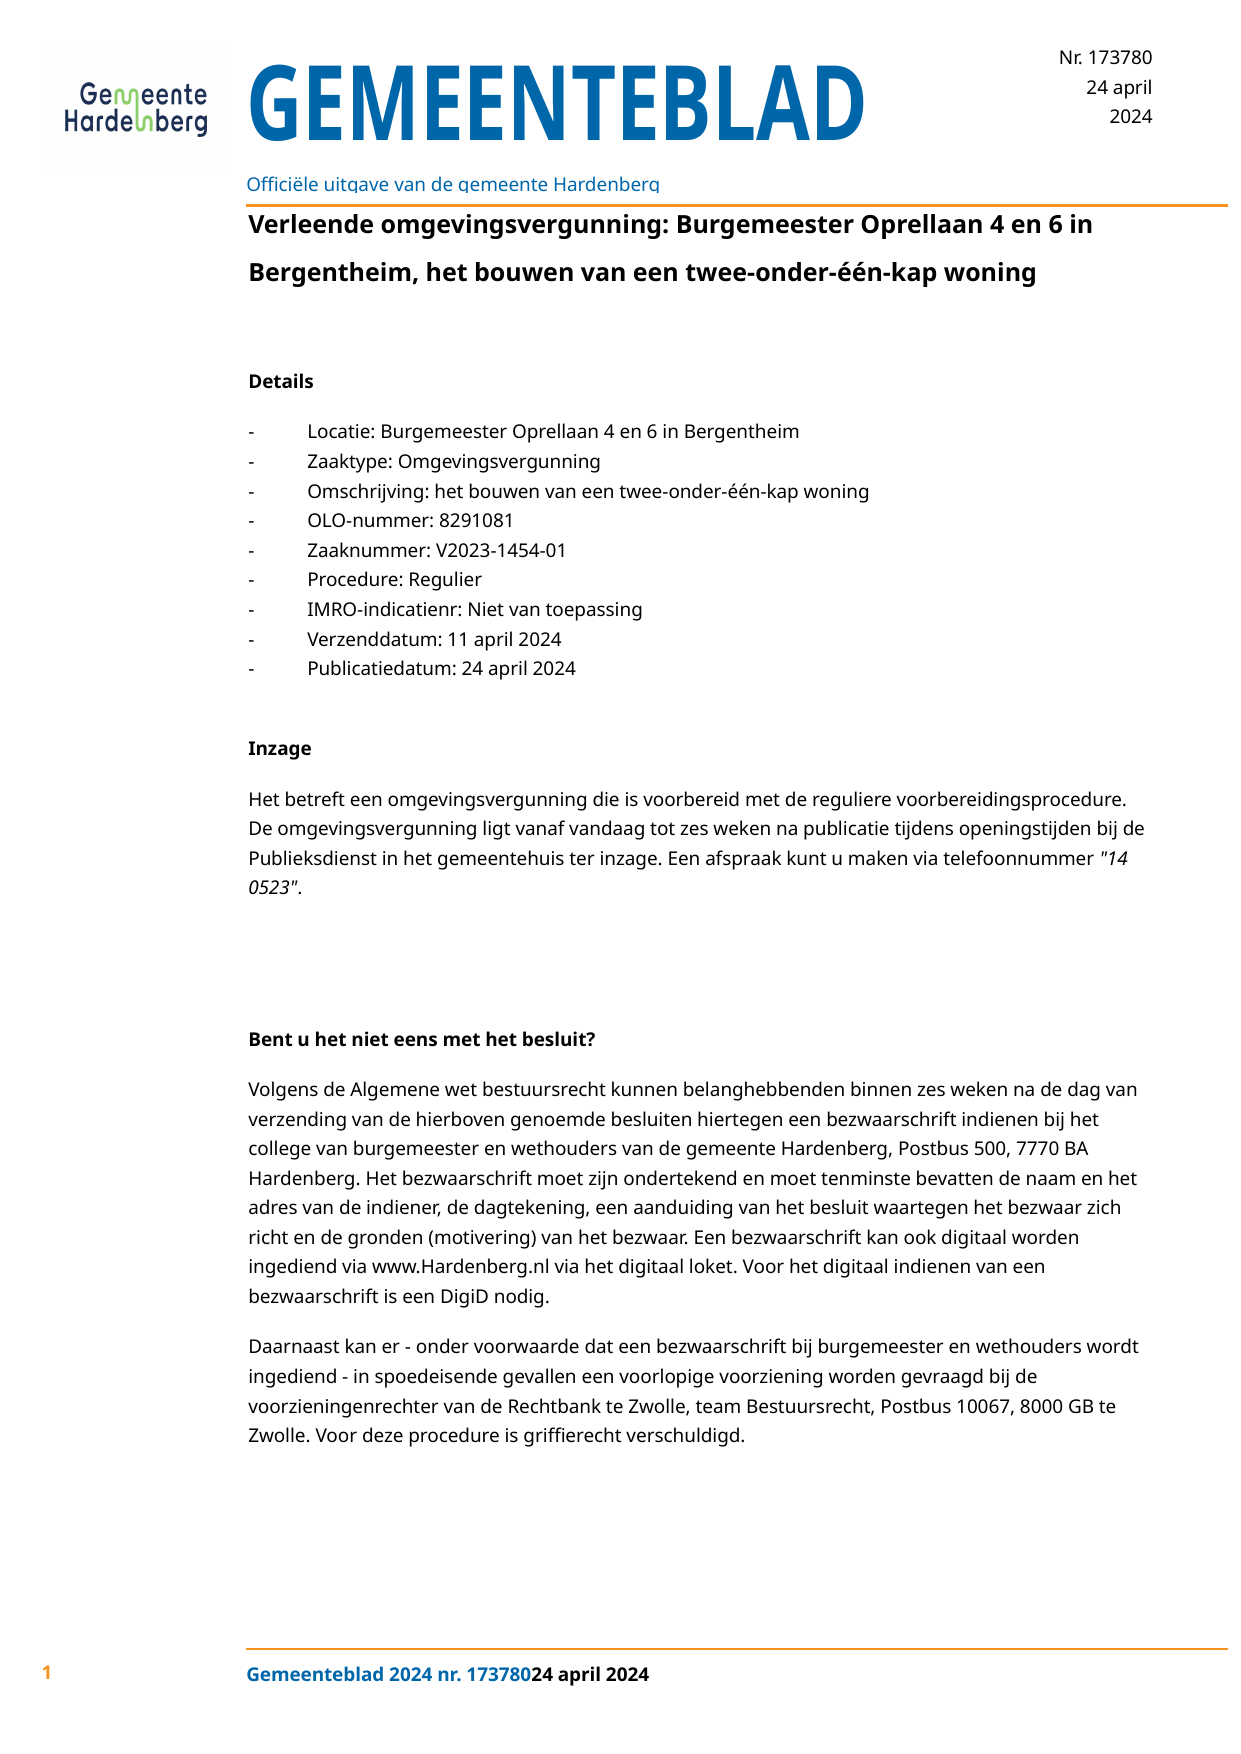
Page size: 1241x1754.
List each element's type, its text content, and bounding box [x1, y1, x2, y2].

list Omschrijving: het bouwen van een twee-onder-één-kap woning [248, 478, 1152, 504]
text Inzage [248, 735, 1152, 761]
list Zaaktype: Omgevingsvergunning [248, 448, 1152, 474]
text Details [248, 368, 1152, 394]
list OLO-nummer: 8291081 [248, 507, 1152, 533]
list Procedure: Regulier [248, 567, 1152, 592]
text Het betreft een omgevingsvergunning die is voorbereid met de reguliere voorbereidingsprocedure. De omgevingsvergunning ligt vanaf vandaag tot zes weken na publicatie tijdens openingstijden bij de Publieksdienst in het gemeentehuis ter inzage. Een afspraak kunt u maken via telefoonnummer "14 0523". [248, 786, 1152, 900]
text Verleende omgevingsvergunning: Burgemeester Oprellaan 4 en 6 in Bergentheim, het bouwen van een twee-onder-één-kap woning [248, 207, 1152, 288]
list IMRO-indicatienr: Niet van toepassing [248, 596, 1152, 622]
list Zaaknummer: V2023-1454-01 [248, 537, 1152, 563]
list Publicatiedatum: 24 april 2024 [248, 655, 1152, 681]
text Daarnaast kan er - onder voorwaarde dat een bezwaarschrift bij burgemeester en wethouders wordt ingediend - in spoedeisende gevallen een voorlopige voorziening worden gevraagd bij de voorzieningenrechter van de Rechtbank te Zwolle, team Bestuursrecht, Postbus 10067, 8000 GB te Zwolle. Voor deze procedure is griffierecht verschuldigd. [248, 1334, 1152, 1448]
list Verzenddatum: 11 april 2024 [248, 626, 1152, 652]
list Locatie: Burgemeester Oprellaan 4 en 6 in Bergentheim [248, 419, 1152, 444]
picture [41, 47, 231, 172]
text Volgens de Algemene wet bestuursrecht kunnen belanghebbenden binnen zes weken na de dag van verzending van de hierboven genoemde besluiten hiertegen een bezwaarschrift indienen bij het college van burgemeester en wethouders van de gemeente Hardenberg, Postbus 500, 7770 BA Hardenberg. Het bezwaarschrift moet zijn ondertekend en moet tenminste bevatten de naam en het adres van de indiener, de dagtekening, een aanduiding van het besluit waartegen het bezwaar zich richt en de gronden (motivering) van het bezwaar. Een bezwaarschrift kan ook digitaal worden ingediend via www.Hardenberg.nl via het digitaal loket. Voor het digitaal indienen van een bezwaarschrift is een DigiD nodig. [248, 1076, 1152, 1309]
text Bent u het niet eens met het besluit? [248, 1026, 1152, 1052]
